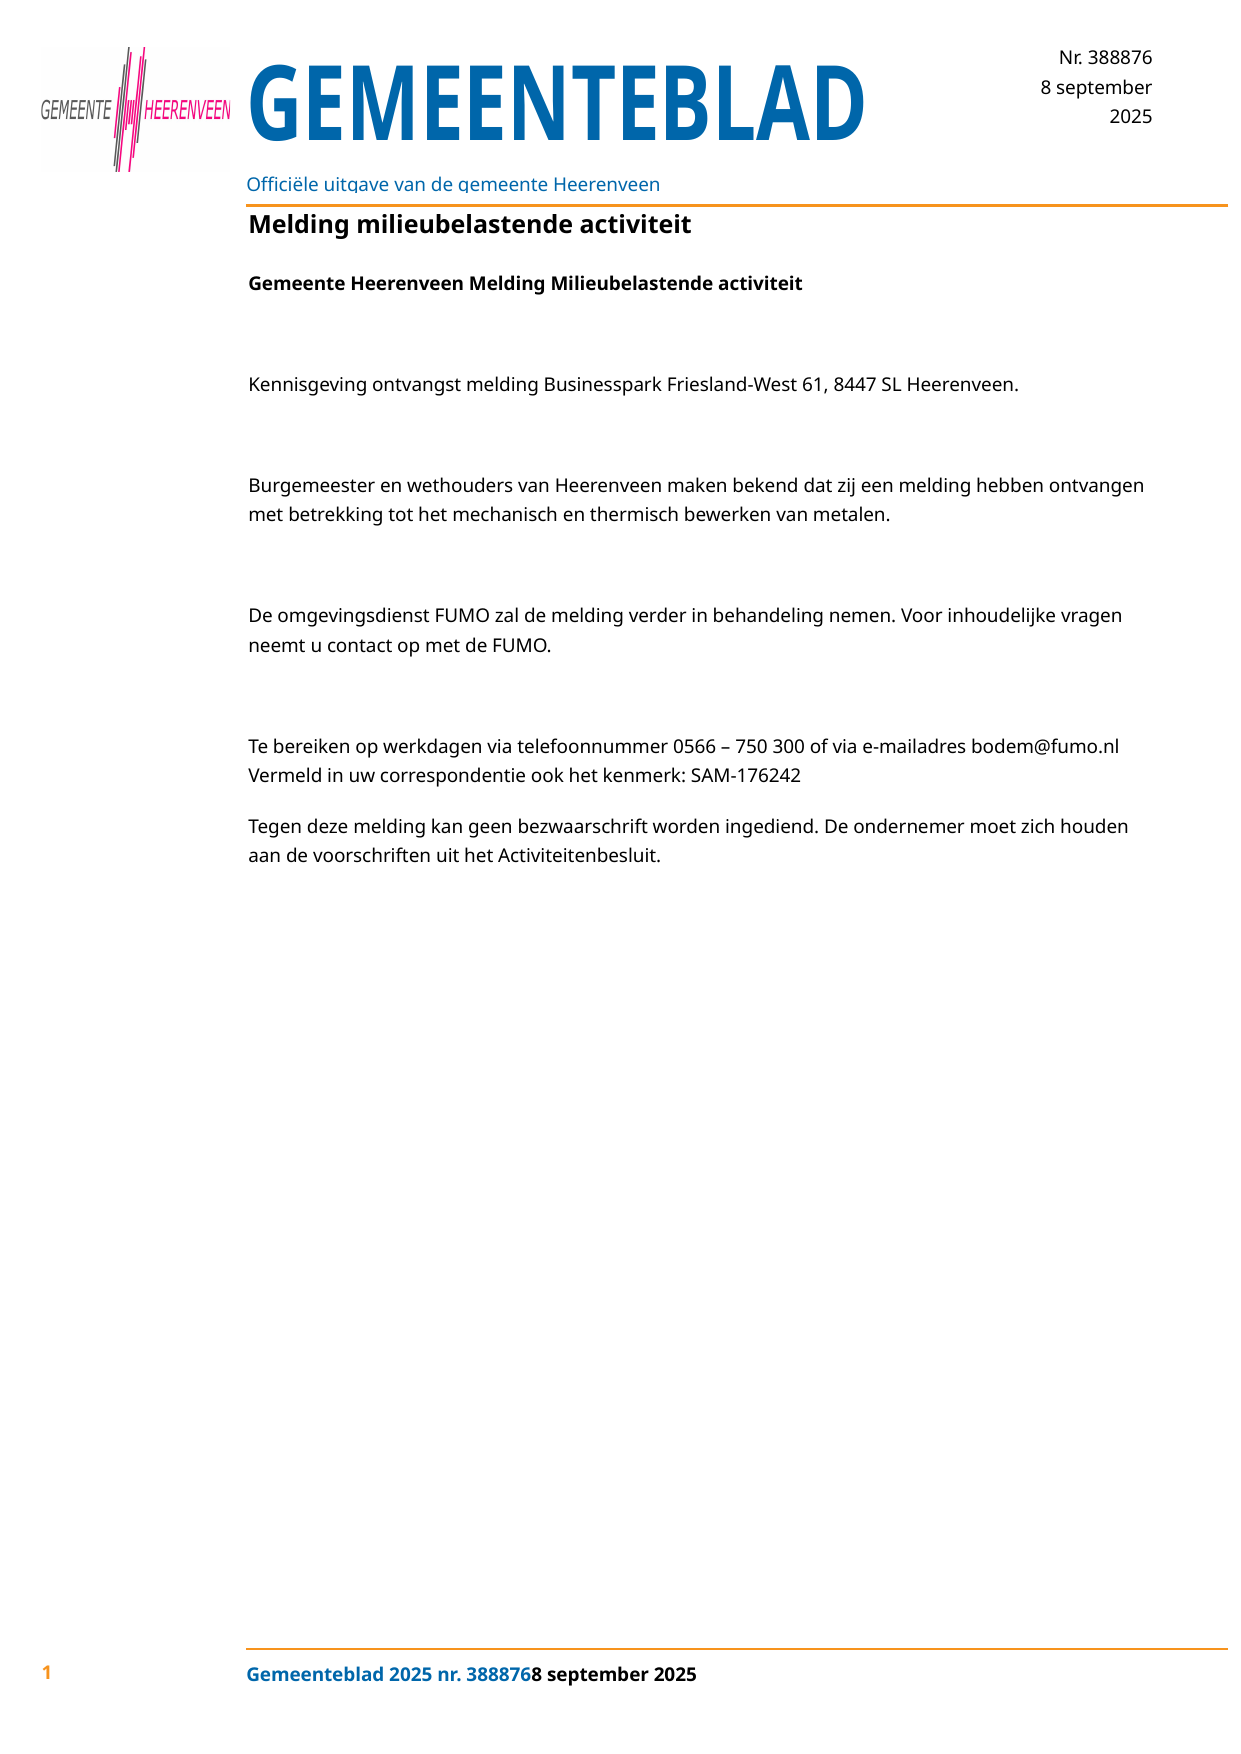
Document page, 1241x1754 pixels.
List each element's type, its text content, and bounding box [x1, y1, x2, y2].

text Kennisgeving ontvangst melding Businesspark Friesland-West 61, 8447 SL Heerenveen. [248, 371, 1152, 397]
text Tegen deze melding kan geen bezwaarschrift worden ingediend. De ondernemer moet zich houden aan de voorschriften uit het Activiteitenbesluit. [248, 813, 1152, 868]
text Te bereiken op werkdagen via telefoonnummer 0566 – 750 300 of via e-mailadres bodem@fumo.nl Vermeld in uw correspondentie ook het kenmerk: SAM-176242 [248, 733, 1152, 788]
text Melding milieubelastende activiteit [248, 207, 1152, 241]
text De omgevingsdienst FUMO zal de melding verder in behandeling nemen. Voor inhoudelijke vragen neemt u contact op met de FUMO. [248, 602, 1152, 658]
text Gemeente Heerenveen Melding Milieubelastende activiteit [248, 270, 1152, 296]
picture [41, 47, 231, 172]
text Burgemeester en wethouders van Heerenveen maken bekend dat zij een melding hebben ontvangen met betrekking tot het mechanisch en thermisch bewerken van metalen. [248, 472, 1152, 527]
